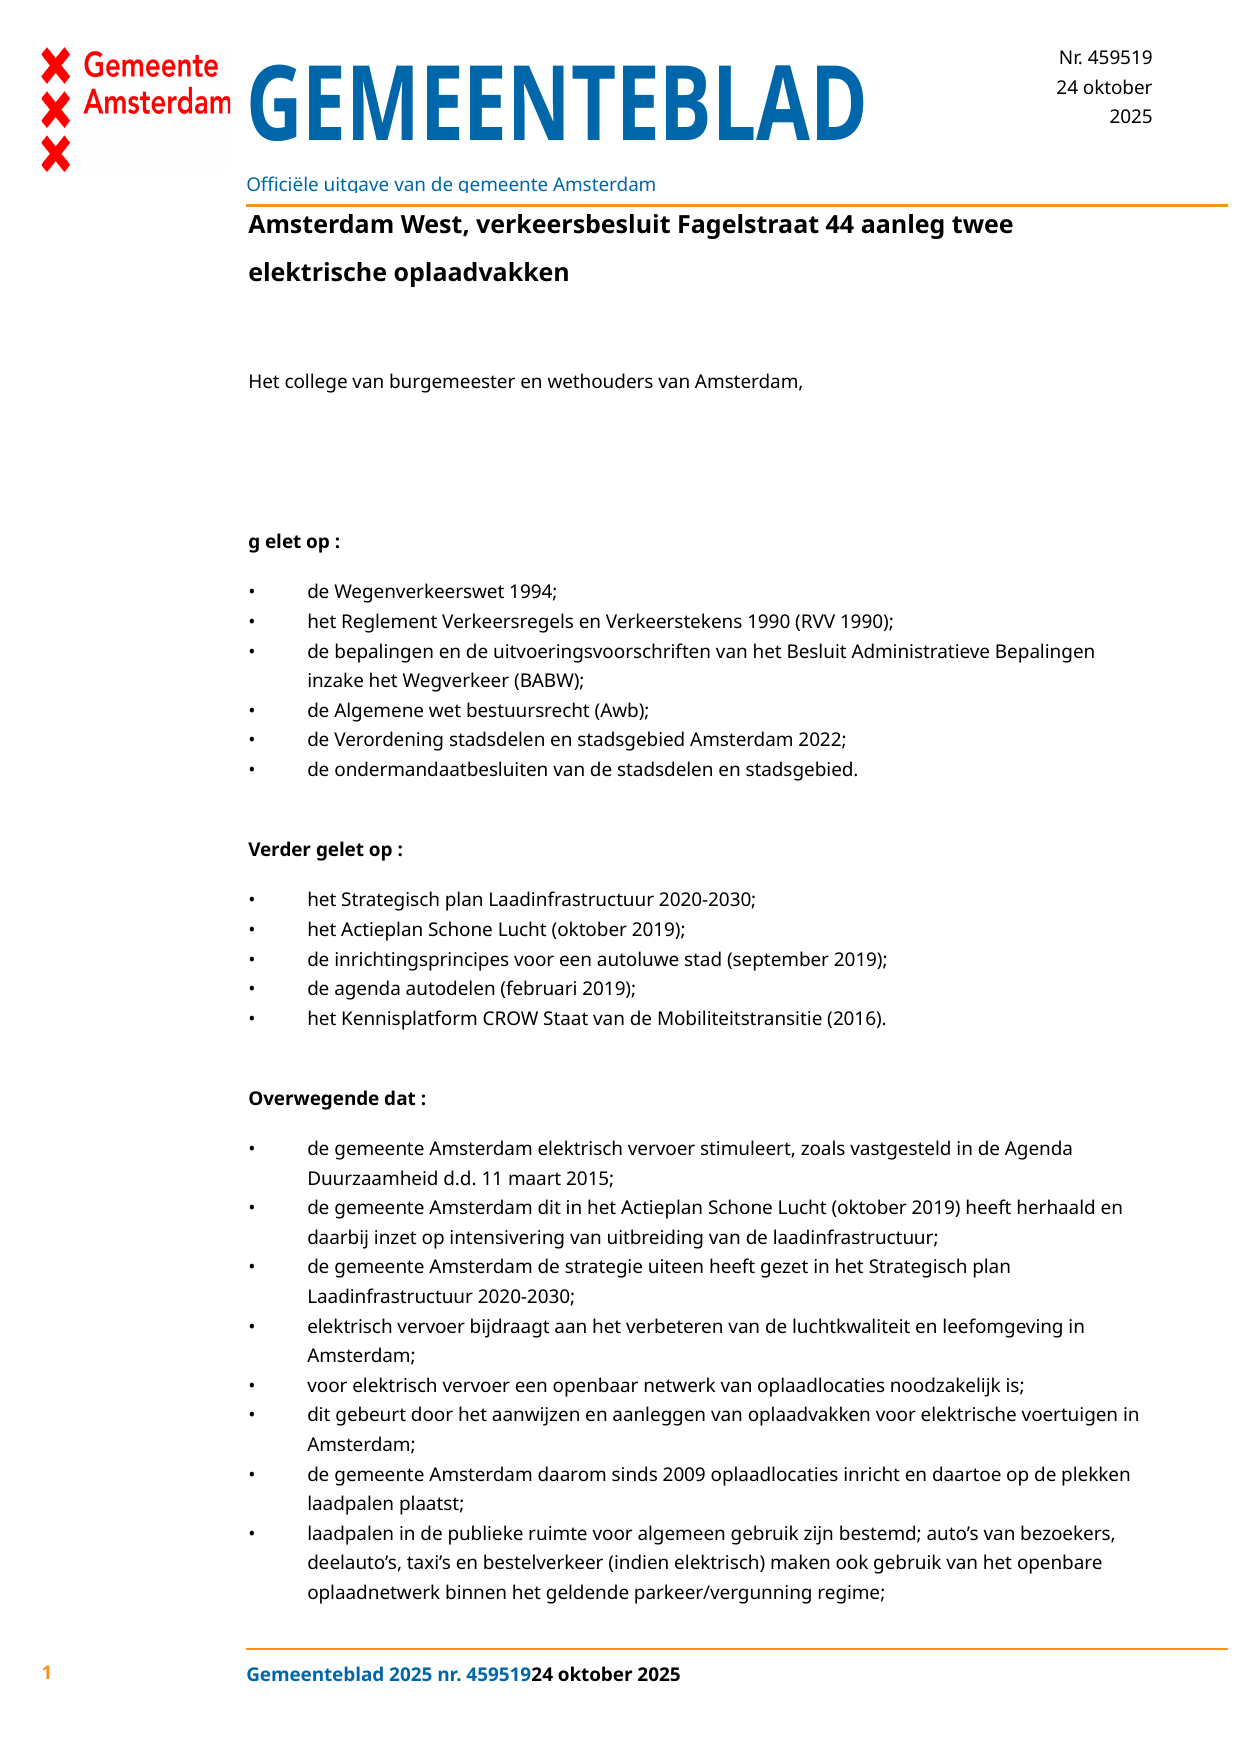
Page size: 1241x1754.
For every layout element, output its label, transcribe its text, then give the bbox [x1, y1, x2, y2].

list de gemeente Amsterdam de strategie uiteen heeft gezet in het Strategisch plan Laadinfrastructuur 2020-2030; [248, 1254, 1152, 1309]
list elektrisch vervoer bijdraagt aan het verbeteren van de luchtkwaliteit en leefomgeving in Amsterdam; [248, 1313, 1152, 1368]
list de Wegenverkeerswet 1994; [248, 579, 1152, 604]
list het Strategisch plan Laadinfrastructuur 2020-2030; [248, 887, 1152, 912]
text Het college van burgemeester en wethouders van Amsterdam, [248, 368, 1152, 394]
list het Reglement Verkeersregels en Verkeerstekens 1990 (RVV 1990); [248, 608, 1152, 634]
list de ondermandaatbesluiten van de stadsdelen en stadsgebied. [248, 756, 1152, 782]
list de gemeente Amsterdam elektrisch vervoer stimuleert, zoals vastgesteld in de Agenda Duurzaamheid d.d. 11 maart 2015; [248, 1135, 1152, 1191]
list voor elektrisch vervoer een openbaar netwerk van oplaadlocaties noodzakelijk is; [248, 1372, 1152, 1398]
list dit gebeurt door het aanwijzen en aanleggen van oplaadvakken voor elektrische voertuigen in Amsterdam; [248, 1402, 1152, 1457]
text Overwegende dat : [248, 1085, 1152, 1111]
list het Kennisplatform CROW Staat van de Mobiliteitstransitie (2016). [248, 1005, 1152, 1031]
list de gemeente Amsterdam dit in het Actieplan Schone Lucht (oktober 2019) heeft herhaald en daarbij inzet op intensivering van uitbreiding van de laadinfrastructuur; [248, 1194, 1152, 1250]
text g elet op : [248, 528, 1152, 554]
list het Actieplan Schone Lucht (oktober 2019); [248, 916, 1152, 942]
list de bepalingen en de uitvoeringsvoorschriften van het Besluit Administratieve Bepalingen inzake het Wegverkeer (BABW); [248, 638, 1152, 693]
text Amsterdam West, verkeersbesluit Fagelstraat 44 aanleg twee elektrische oplaadvakken [248, 207, 1152, 288]
picture [41, 47, 231, 172]
text Verder gelet op : [248, 836, 1152, 862]
list de agenda autodelen (februari 2019); [248, 975, 1152, 1001]
list de Verordening stadsdelen en stadsgebied Amsterdam 2022; [248, 727, 1152, 752]
list de Algemene wet bestuursrecht (Awb); [248, 697, 1152, 723]
list de gemeente Amsterdam daarom sinds 2009 oplaadlocaties inricht en daartoe op de plekken laadpalen plaatst; [248, 1461, 1152, 1516]
list laadpalen in de publieke ruimte voor algemeen gebruik zijn bestemd; auto’s van bezoekers, deelauto’s, taxi’s en bestelverkeer (indien elektrisch) maken ook gebruik van het openbare oplaadnetwerk binnen het geldende parkeer/vergunning regime; [248, 1520, 1152, 1605]
list de inrichtingsprincipes voor een autoluwe stad (september 2019); [248, 946, 1152, 971]
